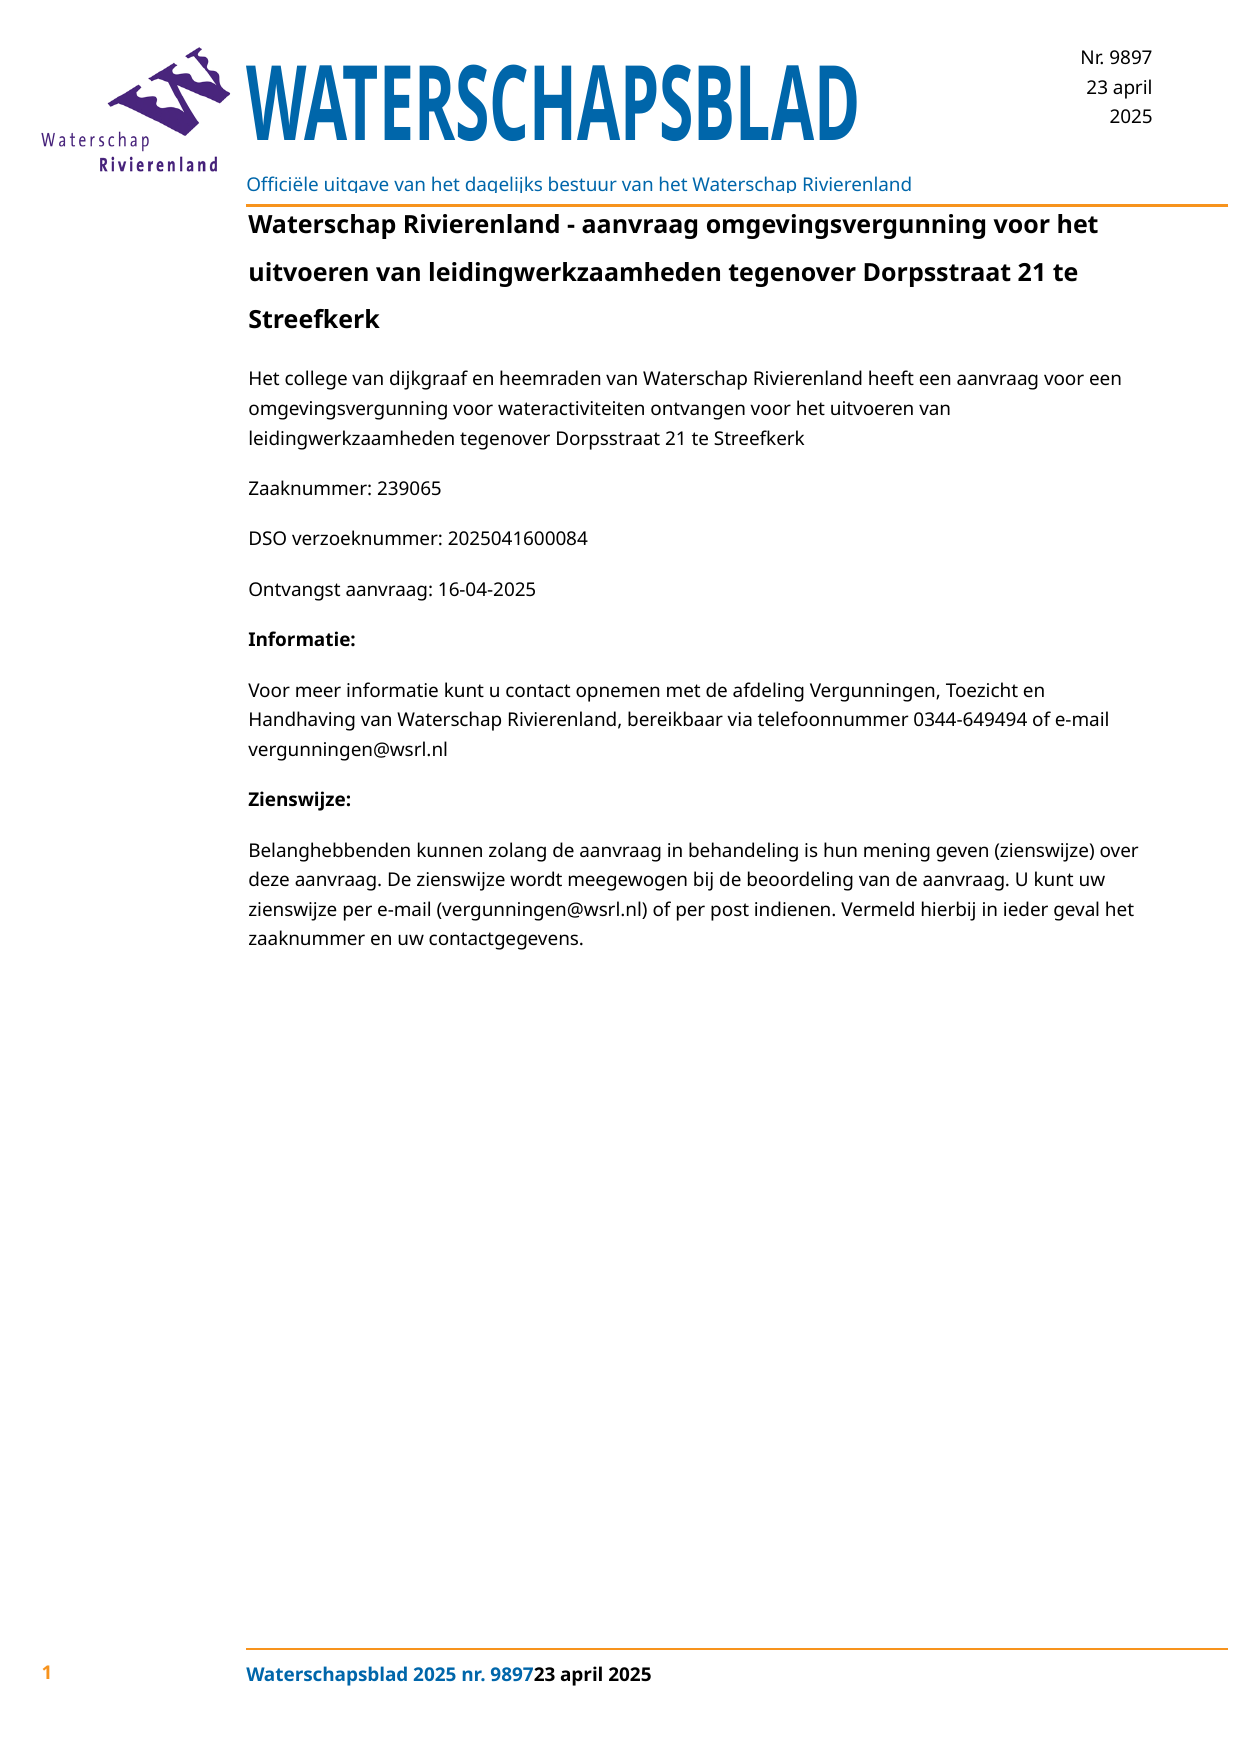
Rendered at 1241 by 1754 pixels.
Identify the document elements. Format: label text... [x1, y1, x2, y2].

text Voor meer informatie kunt u contact opnemen met de afdeling Vergunningen, Toezicht en Handhaving van Waterschap Rivierenland, bereikbaar via telefoonnummer 0344-649494 of e-mail vergunningen@wsrl.nl [248, 677, 1152, 762]
text Zaaknummer: 239065 [248, 475, 1152, 501]
text Belanghebbenden kunnen zolang de aanvraag in behandeling is hun mening geven (zienswijze) over deze aanvraag. De zienswijze wordt meegewogen bij de beoordeling van de aanvraag. U kunt uw zienswijze per e-mail (vergunningen@wsrl.nl) of per post indienen. Vermeld hierbij in ieder geval het zaaknummer en uw contactgegevens. [248, 837, 1152, 951]
text Het college van dijkgraaf en heemraden van Waterschap Rivierenland heeft een aanvraag voor een omgevingsvergunning voor wateractiviteiten ontvangen voor het uitvoeren van leidingwerkzaamheden tegenover Dorpsstraat 21 te Streefkerk [248, 366, 1152, 450]
picture [41, 47, 231, 172]
text Zienswijze: [248, 786, 1152, 812]
text DSO verzoeknummer: 2025041600084 [248, 526, 1152, 551]
text Ontvangst aanvraag: 16-04-2025 [248, 576, 1152, 602]
text Waterschap Rivierenland - aanvraag omgevingsvergunning voor het uitvoeren van leidingwerkzaamheden tegenover Dorpsstraat 21 te Streefkerk [248, 207, 1152, 336]
text Informatie: [248, 626, 1152, 652]
